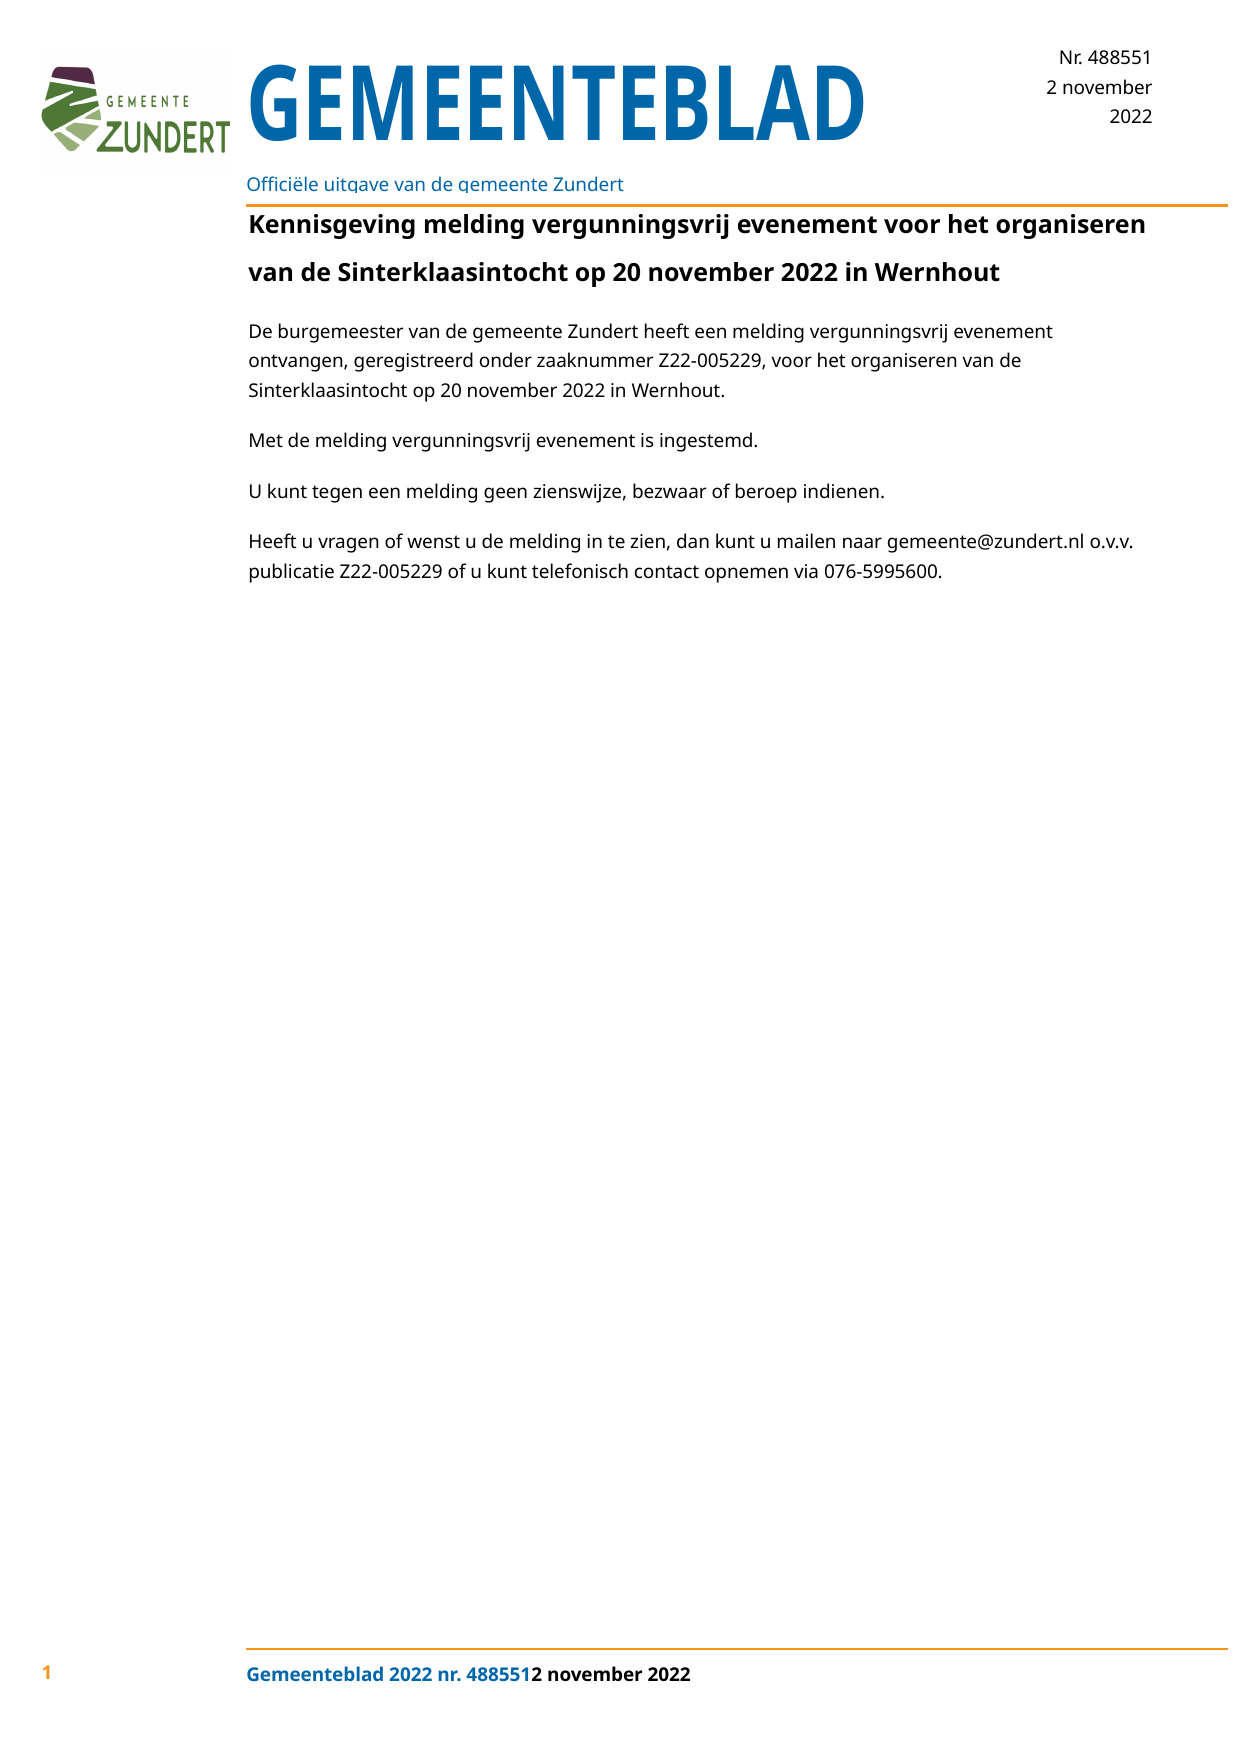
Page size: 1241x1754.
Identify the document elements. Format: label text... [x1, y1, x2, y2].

text Kennisgeving melding vergunningsvrij evenement voor het organiseren van de Sinterklaasintocht op 20 november 2022 in Wernhout [248, 207, 1152, 288]
text De burgemeester van de gemeente Zundert heeft een melding vergunningsvrij evenement ontvangen, geregistreerd onder zaaknummer Z22-005229, voor het organiseren van de Sinterklaasintocht op 20 november 2022 in Wernhout. [248, 318, 1152, 403]
text U kunt tegen een melding geen zienswijze, bezwaar of beroep indienen. [248, 478, 1152, 504]
picture [41, 47, 231, 172]
text Met de melding vergunningsvrij evenement is ingestemd. [248, 427, 1152, 453]
text Heeft u vragen of wenst u de melding in te zien, dan kunt u mailen naar gemeente@zundert.nl o.v.v. publicatie Z22-005229 of u kunt telefonisch contact opnemen via 076-5995600. [248, 528, 1152, 584]
